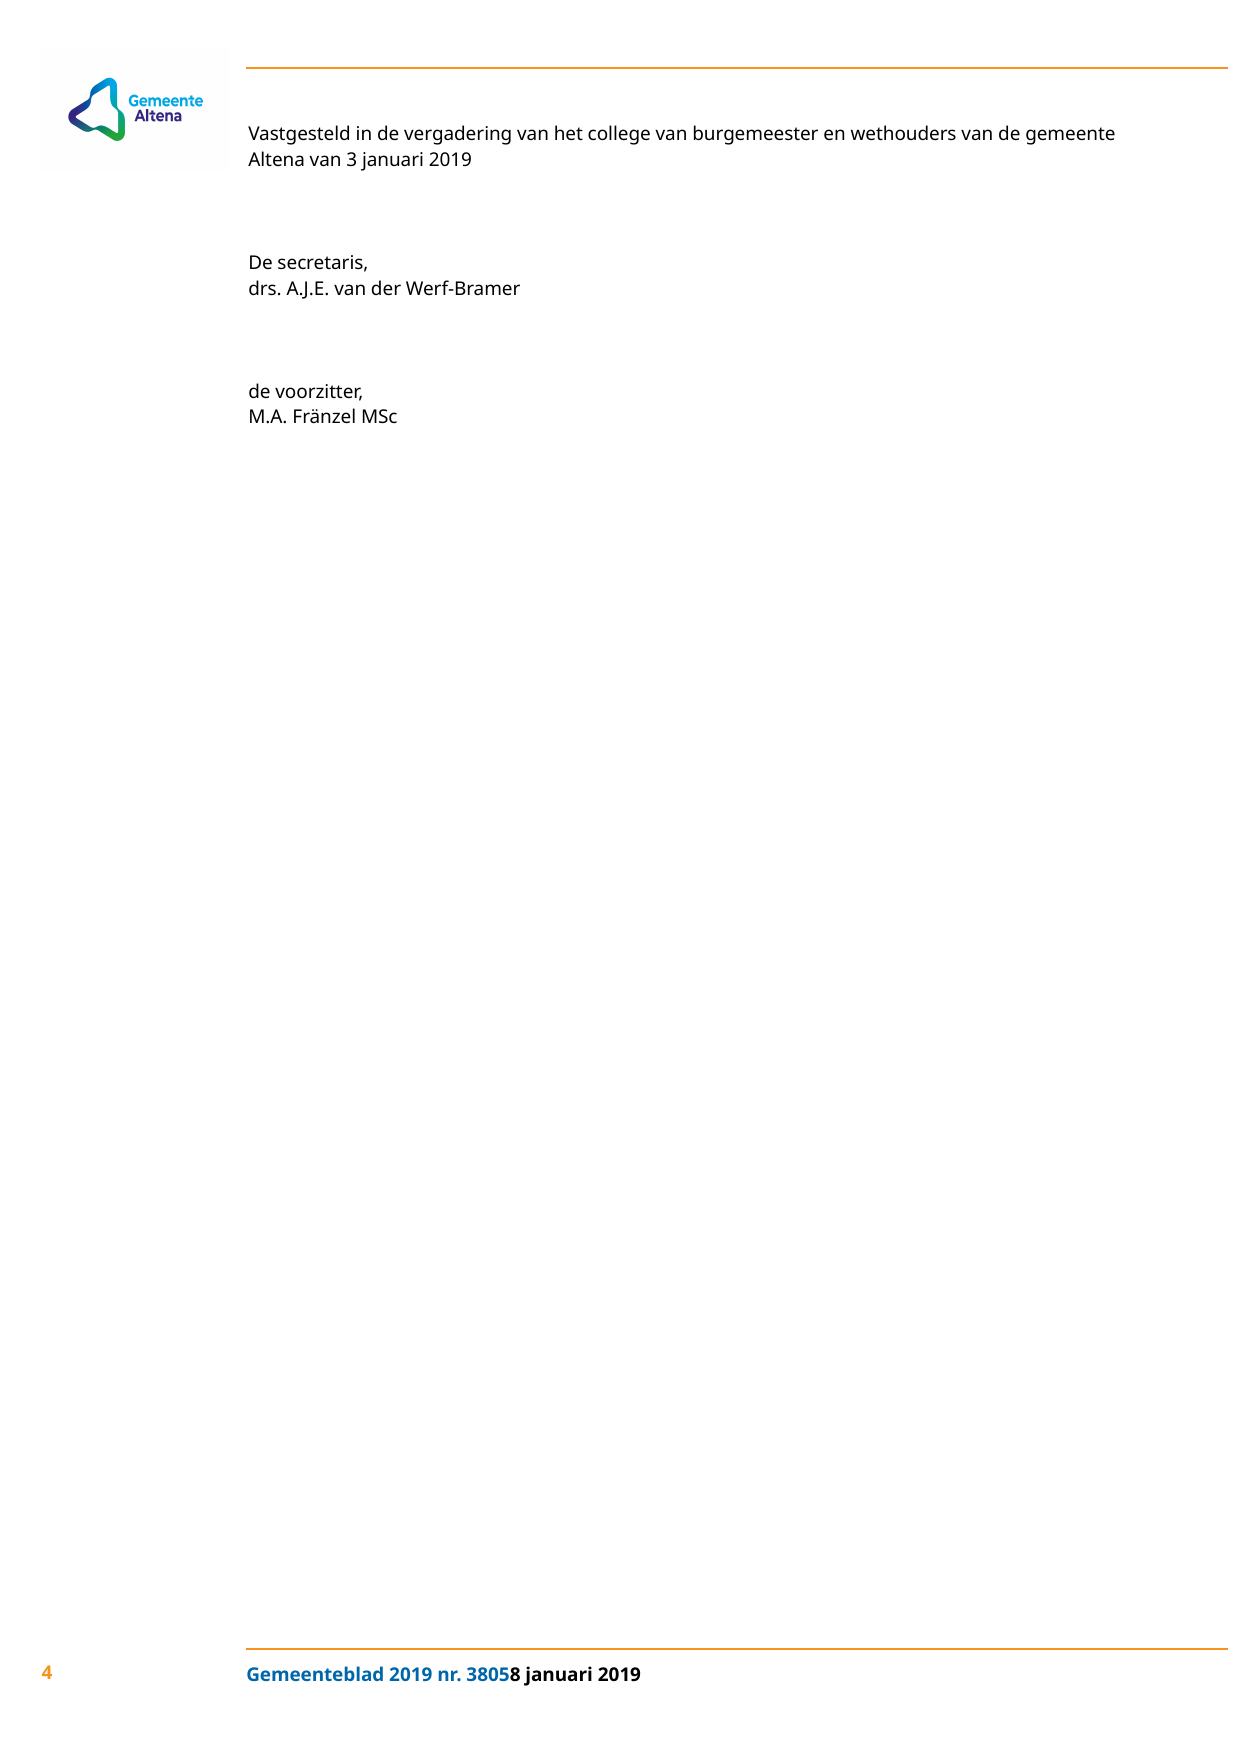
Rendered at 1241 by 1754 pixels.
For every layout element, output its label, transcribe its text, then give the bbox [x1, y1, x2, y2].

text Vastgesteld in de vergadering van het college van burgemeester en wethouders van de gemeente Altena van 3 januari 2019 [248, 121, 1152, 172]
text M.A. Fränzel MSc [248, 403, 1152, 429]
text De secretaris, [248, 249, 1152, 275]
text drs. A.J.E. van der Werf-Bramer [248, 275, 1152, 301]
text de voorzitter, [248, 378, 1152, 403]
picture [41, 47, 231, 172]
